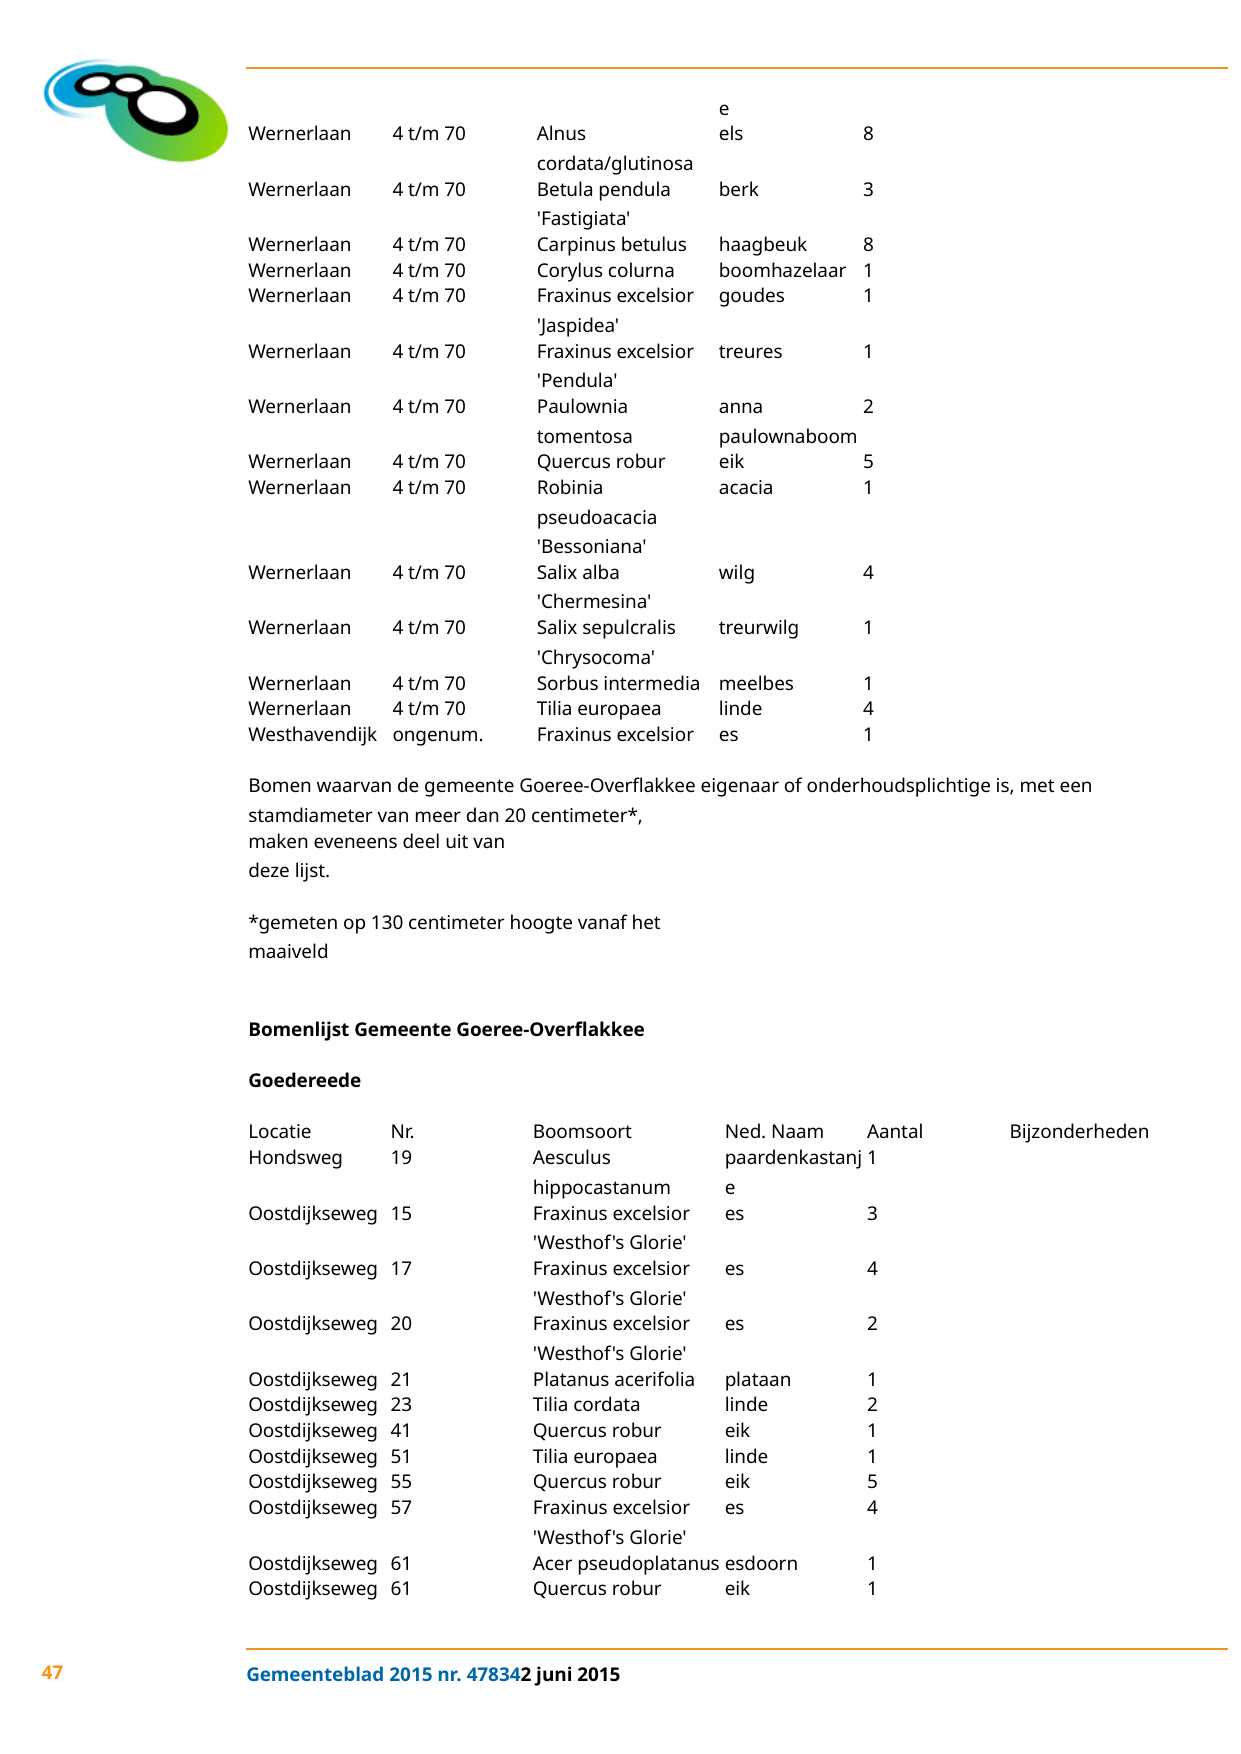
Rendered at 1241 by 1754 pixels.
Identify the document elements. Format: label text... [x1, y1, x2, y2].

table_cell 1 [863, 338, 1007, 393]
table_cell [390, 1093, 533, 1119]
table_cell Acer pseudoplatanus [533, 1550, 724, 1575]
table_cell [1007, 747, 1152, 773]
table_cell Wernerlaan [248, 474, 392, 559]
table_cell [1007, 828, 1152, 883]
table_cell Oostdijkseweg [248, 1494, 390, 1550]
table_cell esdoorn [725, 1550, 867, 1575]
table_cell Wernerlaan [248, 670, 392, 696]
table_cell Oostdijkseweg [248, 1575, 390, 1601]
table_cell 1 [867, 1366, 1009, 1391]
table_cell Wernerlaan [248, 338, 392, 393]
table_cell Aantal [867, 1119, 1009, 1144]
table_cell [1009, 1093, 1152, 1119]
table_cell 4 t/m 70 [392, 615, 537, 670]
table_cell [863, 747, 1007, 773]
table_cell [1009, 1366, 1152, 1391]
table_cell Oostdijkseweg [248, 1443, 390, 1469]
table_cell 1 [867, 1550, 1009, 1575]
table_cell Wernerlaan [248, 449, 392, 474]
table_cell Fraxinus excelsior 'Westhof's Glorie' [533, 1310, 724, 1366]
table_cell [1009, 1417, 1152, 1443]
table_cell 55 [390, 1469, 533, 1494]
table_cell acacia [719, 474, 863, 559]
table_cell Corylus colurna [537, 257, 719, 283]
table_header [1009, 1016, 1152, 1042]
table_cell 15 [390, 1200, 533, 1255]
table_cell 4 t/m 70 [392, 393, 537, 448]
table_cell [1009, 1469, 1152, 1494]
table_cell [1007, 449, 1152, 474]
table_cell 5 [863, 449, 1007, 474]
table_cell Oostdijkseweg [248, 1366, 390, 1391]
table_cell 1 [863, 257, 1007, 283]
table_cell [1007, 176, 1152, 231]
table_cell [1009, 1200, 1152, 1255]
table_cell 4 t/m 70 [392, 670, 537, 696]
table_cell [1009, 1391, 1152, 1417]
table_cell [392, 883, 537, 909]
table_cell 1 [867, 1443, 1009, 1469]
table_cell Quercus robur [533, 1575, 724, 1601]
table_cell Wernerlaan [248, 231, 392, 257]
table_cell eik [725, 1575, 867, 1601]
table_cell Westhavendijk [248, 721, 392, 747]
table_cell treurwilg [719, 615, 863, 670]
table_cell goudes [719, 283, 863, 338]
table_cell [533, 1067, 724, 1093]
table_cell 1 [863, 670, 1007, 696]
table_cell [1007, 257, 1152, 283]
table_cell [1007, 474, 1152, 559]
table_cell 4 t/m 70 [392, 338, 537, 393]
table_cell Robinia pseudoacacia 'Bessoniana' [537, 474, 719, 559]
table_cell [1009, 1575, 1152, 1601]
table_cell Oostdijkseweg [248, 1200, 390, 1255]
table_cell Wernerlaan [248, 559, 392, 614]
table_cell [392, 747, 537, 773]
table_cell [725, 1093, 867, 1119]
table_cell Oostdijkseweg [248, 1391, 390, 1417]
table_cell Salix sepulcralis 'Chrysocoma' [537, 615, 719, 670]
table_cell Salix alba 'Chermesina' [537, 559, 719, 614]
table_cell 4 t/m 70 [392, 283, 537, 338]
table_cell [1007, 338, 1152, 393]
table_cell Fraxinus excelsior 'Westhof's Glorie' [533, 1200, 724, 1255]
table_cell [248, 747, 392, 773]
table_cell Wernerlaan [248, 283, 392, 338]
table_cell 61 [390, 1575, 533, 1601]
table_cell linde [725, 1443, 867, 1469]
table_cell [1007, 559, 1152, 614]
table_cell [390, 1067, 533, 1093]
table_cell paardenkastanje [725, 1145, 867, 1200]
table_cell Fraxinus excelsior [537, 721, 719, 747]
table_cell [725, 1067, 867, 1093]
table_cell Oostdijkseweg [248, 1310, 390, 1366]
table_cell Wernerlaan [248, 615, 392, 670]
table_cell [533, 1042, 724, 1067]
table_header Bomenlijst Gemeente Goeree-Overflakkee [248, 1016, 724, 1042]
table_cell 4 t/m 70 [392, 231, 537, 257]
table_cell 4 t/m 70 [392, 474, 537, 559]
table_cell [1009, 1310, 1152, 1366]
table_header [725, 1016, 867, 1042]
table_cell Sorbus intermedia [537, 670, 719, 696]
table_cell [867, 1093, 1009, 1119]
table_cell [537, 95, 719, 121]
table_cell 21 [390, 1366, 533, 1391]
table_cell ongenum. [392, 721, 537, 747]
table_cell 5 [867, 1469, 1009, 1494]
table_cell [1007, 721, 1152, 747]
table_cell Wernerlaan [248, 176, 392, 231]
table_cell 3 [867, 1200, 1009, 1255]
table_cell Bijzonderheden [1009, 1119, 1152, 1144]
table_cell 4 t/m 70 [392, 449, 537, 474]
table_cell Carpinus betulus [537, 231, 719, 257]
table_cell 4 [867, 1494, 1009, 1550]
table_cell 8 [863, 121, 1007, 176]
table_cell Quercus robur [537, 449, 719, 474]
table_cell Oostdijkseweg [248, 1469, 390, 1494]
table_cell [1007, 393, 1152, 448]
table_cell [1009, 1042, 1152, 1067]
table_cell Alnus cordata/glutinosa [537, 121, 719, 176]
table_cell Platanus acerifolia [533, 1366, 724, 1391]
table_cell 4 [867, 1255, 1009, 1310]
table_cell [1007, 670, 1152, 696]
table_cell 20 [390, 1310, 533, 1366]
table_cell eik [725, 1469, 867, 1494]
table_cell [867, 1042, 1009, 1067]
table_cell [719, 883, 863, 909]
table_header [867, 1016, 1009, 1042]
table_cell 1 [867, 1145, 1009, 1200]
table_cell Fraxinus excelsior 'Jaspidea' [537, 283, 719, 338]
table_cell [1007, 696, 1152, 721]
table_cell Paulownia tomentosa [537, 393, 719, 448]
table_cell [1007, 121, 1152, 176]
table_cell [1009, 1255, 1152, 1310]
table_cell 4 t/m 70 [392, 696, 537, 721]
table_cell [725, 1042, 867, 1067]
table_cell 4 t/m 70 [392, 176, 537, 231]
table_cell [1009, 1067, 1152, 1093]
table_cell 4 [863, 559, 1007, 614]
table_cell [1007, 909, 1152, 964]
table_cell [719, 909, 863, 964]
table_cell Betula pendula 'Fastigiata' [537, 176, 719, 231]
table_cell linde [719, 696, 863, 721]
table_cell [863, 95, 1007, 121]
table_cell Oostdijkseweg [248, 1255, 390, 1310]
table_cell [392, 95, 537, 121]
table_cell [1007, 615, 1152, 670]
table_cell [1007, 95, 1152, 121]
table_cell [248, 1042, 390, 1067]
table_cell 1 [863, 474, 1007, 559]
table_cell 1 [863, 615, 1007, 670]
table_cell Goedereede [248, 1067, 390, 1093]
table_cell plataan [725, 1366, 867, 1391]
table_cell Fraxinus excelsior 'Pendula' [537, 338, 719, 393]
table_cell [1007, 883, 1152, 909]
table_cell [1009, 1550, 1152, 1575]
picture [41, 47, 231, 172]
table_cell 8 [863, 231, 1007, 257]
table_cell Wernerlaan [248, 121, 392, 176]
table_cell [863, 828, 1007, 883]
table_cell [1007, 231, 1152, 257]
table_cell Fraxinus excelsior 'Westhof's Glorie' [533, 1494, 724, 1550]
table_cell 1 [867, 1417, 1009, 1443]
table_cell [1007, 283, 1152, 338]
table_cell 2 [867, 1391, 1009, 1417]
table_cell Tilia cordata [533, 1391, 724, 1417]
table_cell berk [719, 176, 863, 231]
table_cell meelbes [719, 670, 863, 696]
table_cell [719, 747, 863, 773]
table_cell [248, 95, 392, 121]
table_cell es [725, 1200, 867, 1255]
table_cell [248, 883, 392, 909]
table_cell [1009, 1145, 1152, 1200]
table_cell es [719, 721, 863, 747]
table_cell 19 [390, 1145, 533, 1200]
table_cell Tilia europaea [537, 696, 719, 721]
table_cell Locatie [248, 1119, 390, 1144]
table_cell Oostdijkseweg [248, 1417, 390, 1443]
table_cell 1 [867, 1575, 1009, 1601]
table_cell maken eveneens deel uit van deze lijst. [248, 828, 537, 883]
table_cell 51 [390, 1443, 533, 1469]
table_cell 4 t/m 70 [392, 559, 537, 614]
table_cell es [725, 1494, 867, 1550]
table_cell [533, 1093, 724, 1119]
table_cell [1009, 1494, 1152, 1550]
table_cell e [719, 95, 863, 121]
table_cell [537, 747, 719, 773]
table_cell Boomsoort [533, 1119, 724, 1144]
table_cell *gemeten op 130 centimeter hoogte vanaf het maaiveld [248, 909, 719, 964]
table_cell 61 [390, 1550, 533, 1575]
table_cell 4 [863, 696, 1007, 721]
table_cell anna paulownaboom [719, 393, 863, 448]
table_cell [248, 1093, 390, 1119]
table_cell Aesculus hippocastanum [533, 1145, 724, 1200]
table_cell [867, 1067, 1009, 1093]
table_cell 2 [863, 393, 1007, 448]
table_cell 57 [390, 1494, 533, 1550]
table_cell els [719, 121, 863, 176]
table_cell [863, 909, 1007, 964]
table_cell eik [725, 1417, 867, 1443]
table_cell 2 [867, 1310, 1009, 1366]
table_cell linde [725, 1391, 867, 1417]
table_cell Ned. Naam [725, 1119, 867, 1144]
table_cell Oostdijkseweg [248, 1550, 390, 1575]
table_cell [863, 883, 1007, 909]
table_cell boomhazelaar [719, 257, 863, 283]
table_cell [537, 828, 719, 883]
table_cell Nr. [390, 1119, 533, 1144]
table_cell 3 [863, 176, 1007, 231]
table_cell Bomen waarvan de gemeente Goeree-Overflakkee eigenaar of onderhoudsplichtige is, met een stamdiameter van meer dan 20 centimeter*, [248, 773, 1152, 828]
table_cell 17 [390, 1255, 533, 1310]
table_cell 4 t/m 70 [392, 257, 537, 283]
table_cell Quercus robur [533, 1469, 724, 1494]
table_cell haagbeuk [719, 231, 863, 257]
table_cell Wernerlaan [248, 696, 392, 721]
table_cell Tilia europaea [533, 1443, 724, 1469]
table_cell [390, 1042, 533, 1067]
table_cell Quercus robur [533, 1417, 724, 1443]
table_cell [1009, 1443, 1152, 1469]
table_cell [537, 883, 719, 909]
table_cell 41 [390, 1417, 533, 1443]
table_cell 23 [390, 1391, 533, 1417]
table_cell [719, 828, 863, 883]
table_cell Fraxinus excelsior 'Westhof's Glorie' [533, 1255, 724, 1310]
table_cell es [725, 1255, 867, 1310]
table_cell Wernerlaan [248, 393, 392, 448]
table_cell treures [719, 338, 863, 393]
table_cell es [725, 1310, 867, 1366]
table_cell Wernerlaan [248, 257, 392, 283]
table_cell Hondsweg [248, 1145, 390, 1200]
table_cell 4 t/m 70 [392, 121, 537, 176]
table_cell 1 [863, 283, 1007, 338]
table_cell wilg [719, 559, 863, 614]
table_cell 1 [863, 721, 1007, 747]
table_cell eik [719, 449, 863, 474]
